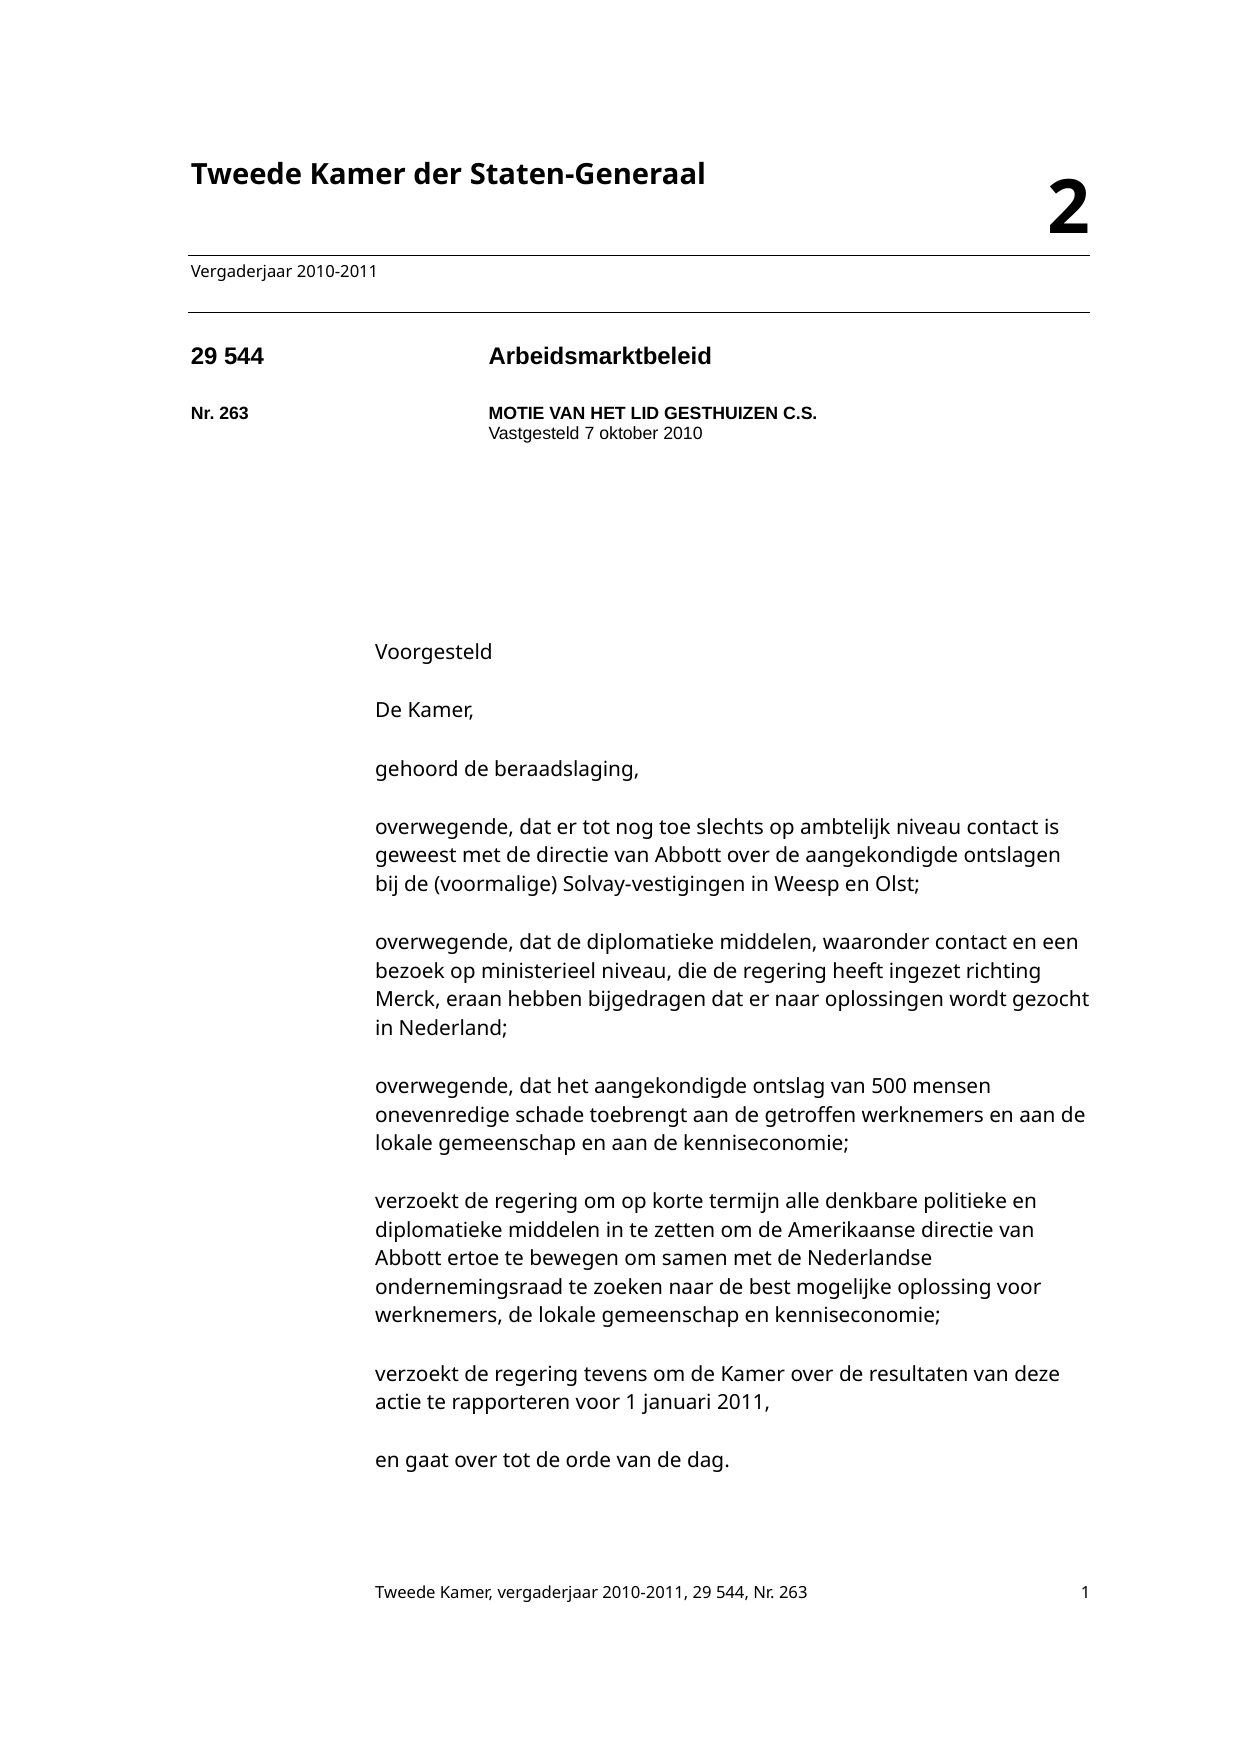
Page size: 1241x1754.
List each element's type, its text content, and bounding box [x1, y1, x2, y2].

table_cell [485, 313, 1090, 339]
table_cell MOTIE VAN HET LID GESTHUIZEN C.S. Vastgesteld 7 oktober 2010 [485, 399, 1090, 518]
table_cell [188, 313, 485, 339]
text overwegende, dat de diplomatieke middelen, waaronder contact en een bezoek op ministerieel niveau, die de regering heeft ingezet richting Merck, eraan hebben bijgedragen dat er naar oplossingen wordt gezocht in Nederland; [375, 927, 1090, 1041]
text en gaat over tot de orde van de dag. [375, 1446, 1090, 1474]
text De Kamer, [375, 695, 1090, 724]
table_cell 29 544 [188, 339, 485, 399]
text gehoord de beraadslaging, [375, 754, 1090, 782]
table_cell Arbeidsmarktbeleid [485, 339, 1090, 399]
text Voorgesteld [375, 637, 1090, 665]
table_cell Nr. 263 [188, 399, 485, 518]
text overwegende, dat er tot nog toe slechts op ambtelijk niveau contact is geweest met de directie van Abbott over de aangekondigde ontslagen bij de (voormalige) Solvay-vestigingen in Weesp en Olst; [375, 812, 1090, 897]
table_header 2 [910, 150, 1090, 255]
table_cell [485, 256, 1090, 312]
table_cell Vergaderjaar 2010-2011 [188, 256, 485, 312]
text verzoekt de regering om op korte termijn alle denkbare politieke en diplomatieke middelen in te zetten om de Amerikaanse directie van Abbott ertoe te bewegen om samen met de Nederlandse ondernemingsraad te zoeken naar de best mogelijke oplossing voor werknemers, de lokale gemeenschap en kenniseconomie; [375, 1187, 1090, 1329]
table_header Tweede Kamer der Staten-Generaal [188, 150, 909, 255]
text verzoekt de regering tevens om de Kamer over de resultaten van deze actie te rapporteren voor 1 januari 2011, [375, 1359, 1090, 1416]
text overwegende, dat het aangekondigde ontslag van 500 mensen onevenredige schade toebrengt aan de getroffen werknemers en aan de lokale gemeenschap en aan de kenniseconomie; [375, 1071, 1090, 1157]
